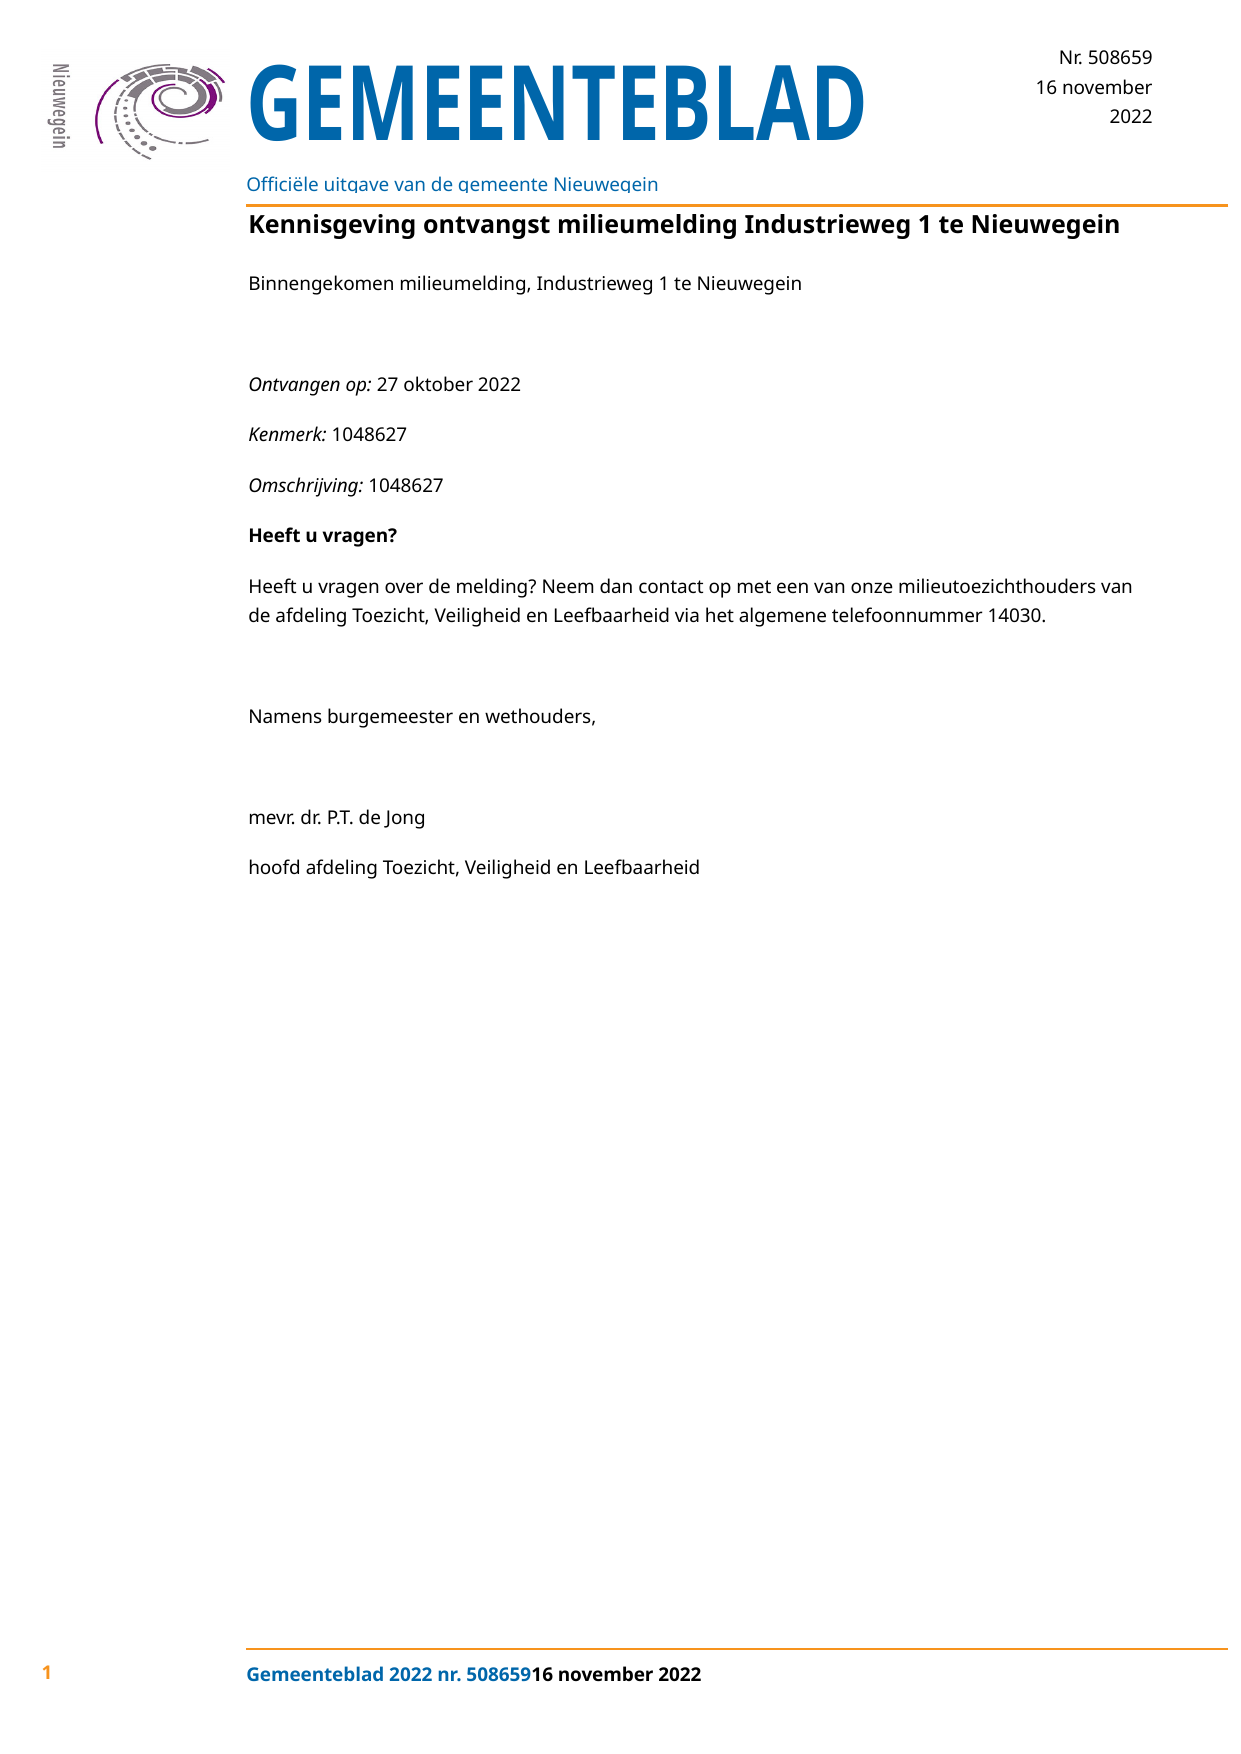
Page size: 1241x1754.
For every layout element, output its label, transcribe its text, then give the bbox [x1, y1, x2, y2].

text mevr. dr. P.T. de Jong [248, 804, 1152, 830]
text Omschrijving: 1048627 [248, 472, 1152, 498]
text Kennisgeving ontvangst milieumelding Industrieweg 1 te Nieuwegein [248, 207, 1152, 241]
picture [41, 47, 231, 172]
text Heeft u vragen over de melding? Neem dan contact op met een van onze milieutoezichthouders van de afdeling Toezicht, Veiligheid en Leefbaarheid via het algemene telefoonnummer 14030. [248, 573, 1152, 628]
text hoofd afdeling Toezicht, Veiligheid en Leefbaarheid [248, 854, 1152, 880]
text Namens burgemeester en wethouders, [248, 703, 1152, 729]
text Ontvangen op: 27 oktober 2022 [248, 371, 1152, 397]
text Heeft u vragen? [248, 522, 1152, 548]
text Binnengekomen milieumelding, Industrieweg 1 te Nieuwegein [248, 270, 1152, 296]
text Kenmerk: 1048627 [248, 422, 1152, 447]
